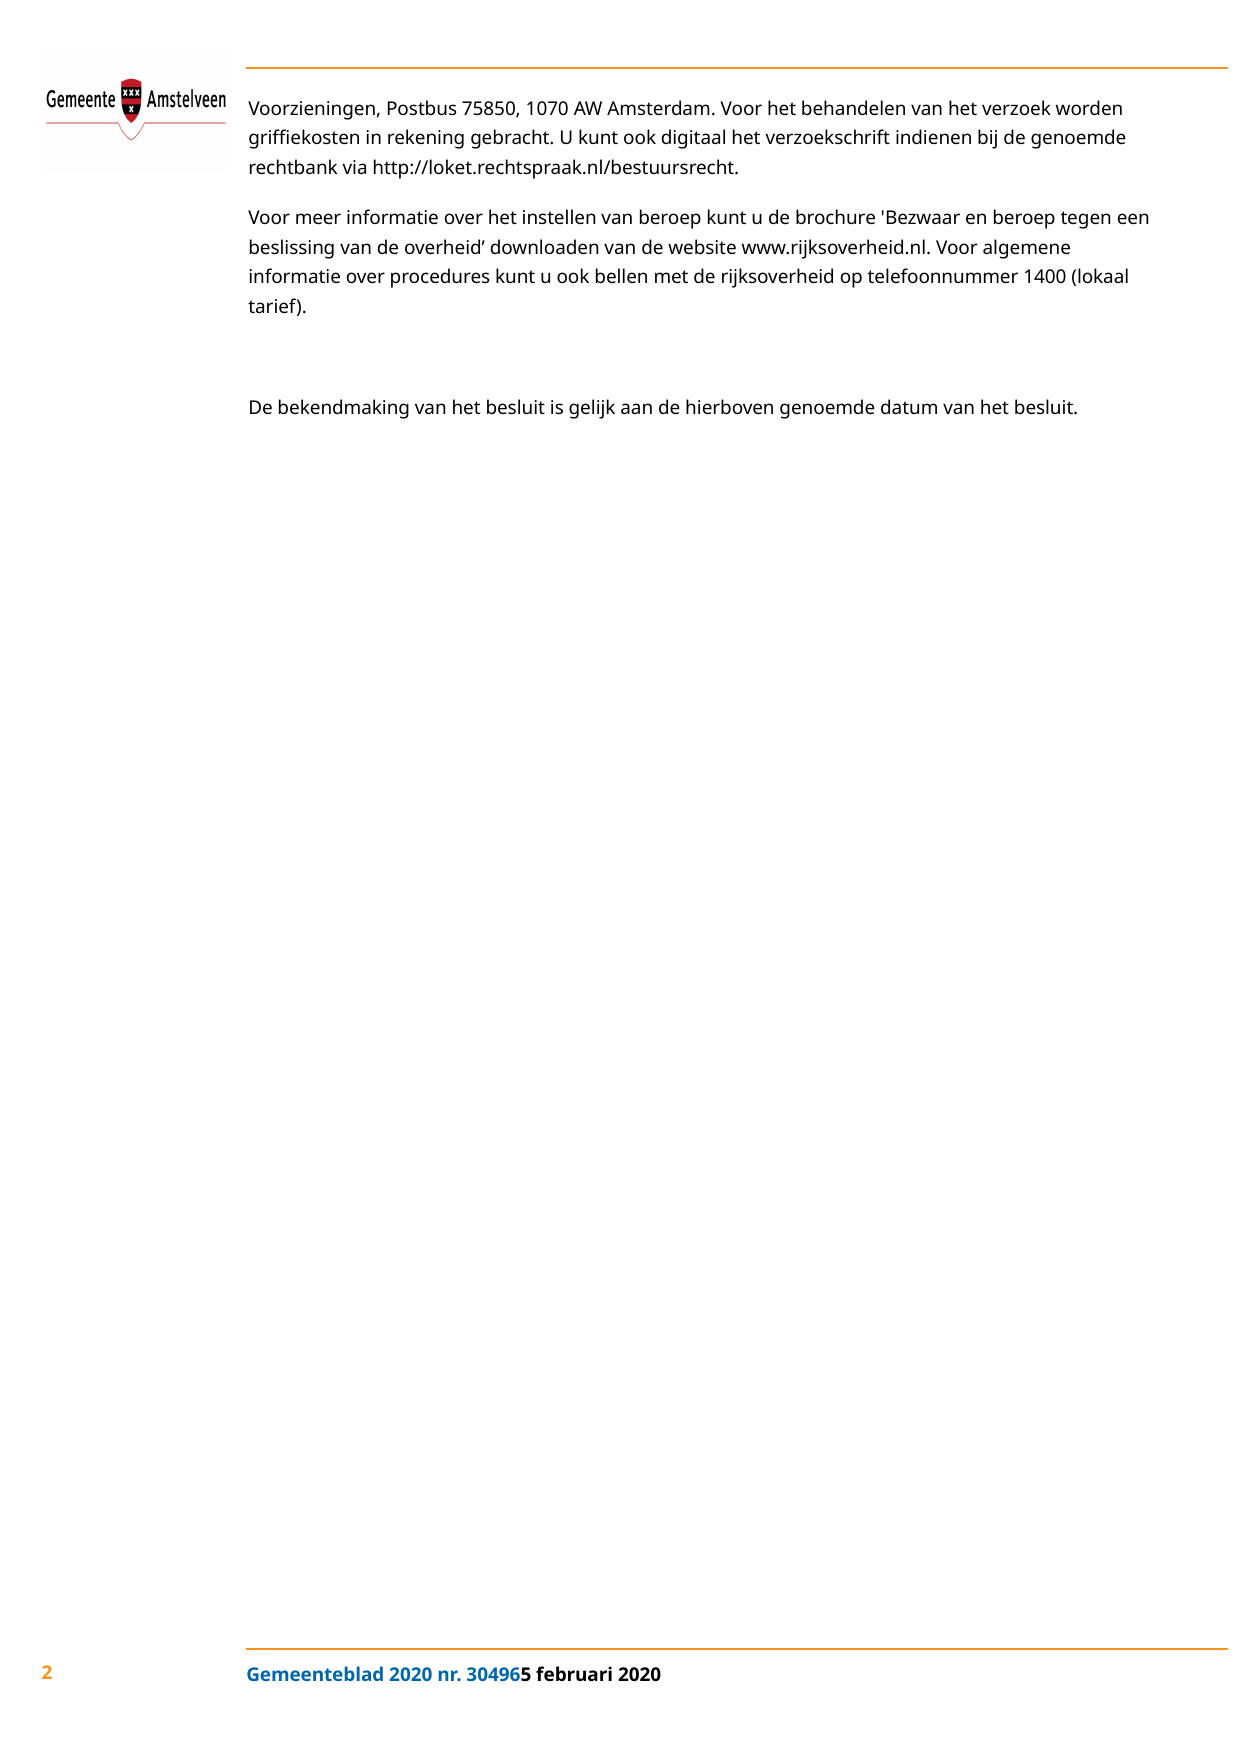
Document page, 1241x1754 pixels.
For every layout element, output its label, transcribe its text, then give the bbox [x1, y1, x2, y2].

picture [41, 47, 231, 172]
text De bekendmaking van het besluit is gelijk aan de hierboven genoemde datum van het besluit. [248, 394, 1152, 420]
text Voor meer informatie over het instellen van beroep kunt u de brochure 'Bezwaar en beroep tegen een beslissing van de overheid’ downloaden van de website www.rijksoverheid.nl. Voor algemene informatie over procedures kunt u ook bellen met de rijksoverheid op telefoonnummer 1400 (lokaal tarief). [248, 204, 1152, 319]
text Voorzieningen, Postbus 75850, 1070 AW Amsterdam. Voor het behandelen van het verzoek worden griffiekosten in rekening gebracht. U kunt ook digitaal het verzoekschrift indienen bij de genoemde rechtbank via http://loket.rechtspraak.nl/bestuursrecht. [248, 95, 1152, 180]
